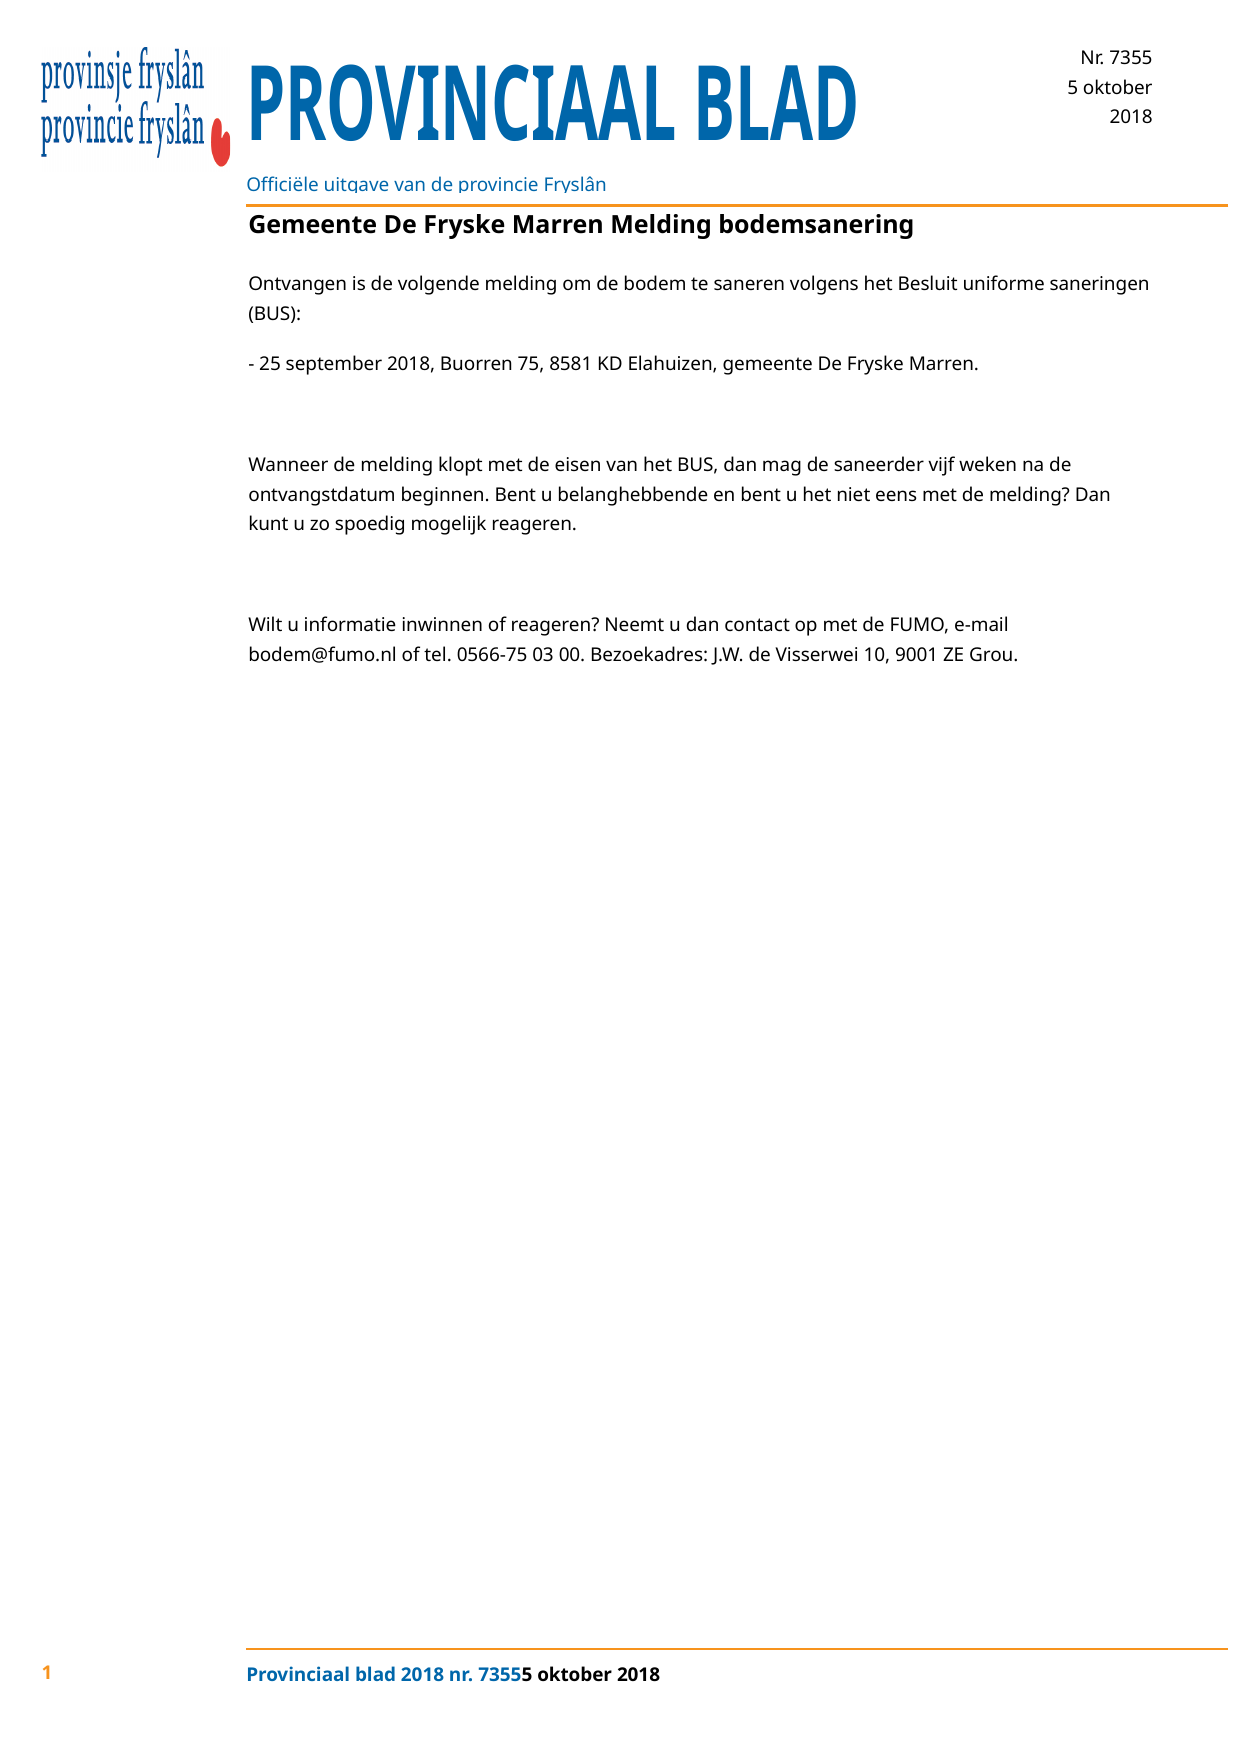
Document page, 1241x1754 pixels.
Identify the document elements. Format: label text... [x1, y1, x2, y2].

text - 25 september 2018, Buorren 75, 8581 KD Elahuizen, gemeente De Fryske Marren. [248, 350, 1152, 376]
text Wilt u informatie inwinnen of reageren? Neemt u dan contact op met de FUMO, e-mail bodem@fumo.nl of tel. 0566-75 03 00. Bezoekadres: J.W. de Visserwei 10, 9001 ZE Grou. [248, 611, 1152, 666]
picture [41, 47, 231, 172]
text Gemeente De Fryske Marren Melding bodemsanering [248, 207, 1152, 241]
text Wanneer de melding klopt met de eisen van het BUS, dan mag de saneerder vijf weken na de ontvangstdatum beginnen. Bent u belanghebbende en bent u het niet eens met de melding? Dan kunt u zo spoedig mogelijk reageren. [248, 451, 1152, 536]
text Ontvangen is de volgende melding om de bodem te saneren volgens het Besluit uniforme saneringen (BUS): [248, 270, 1152, 326]
